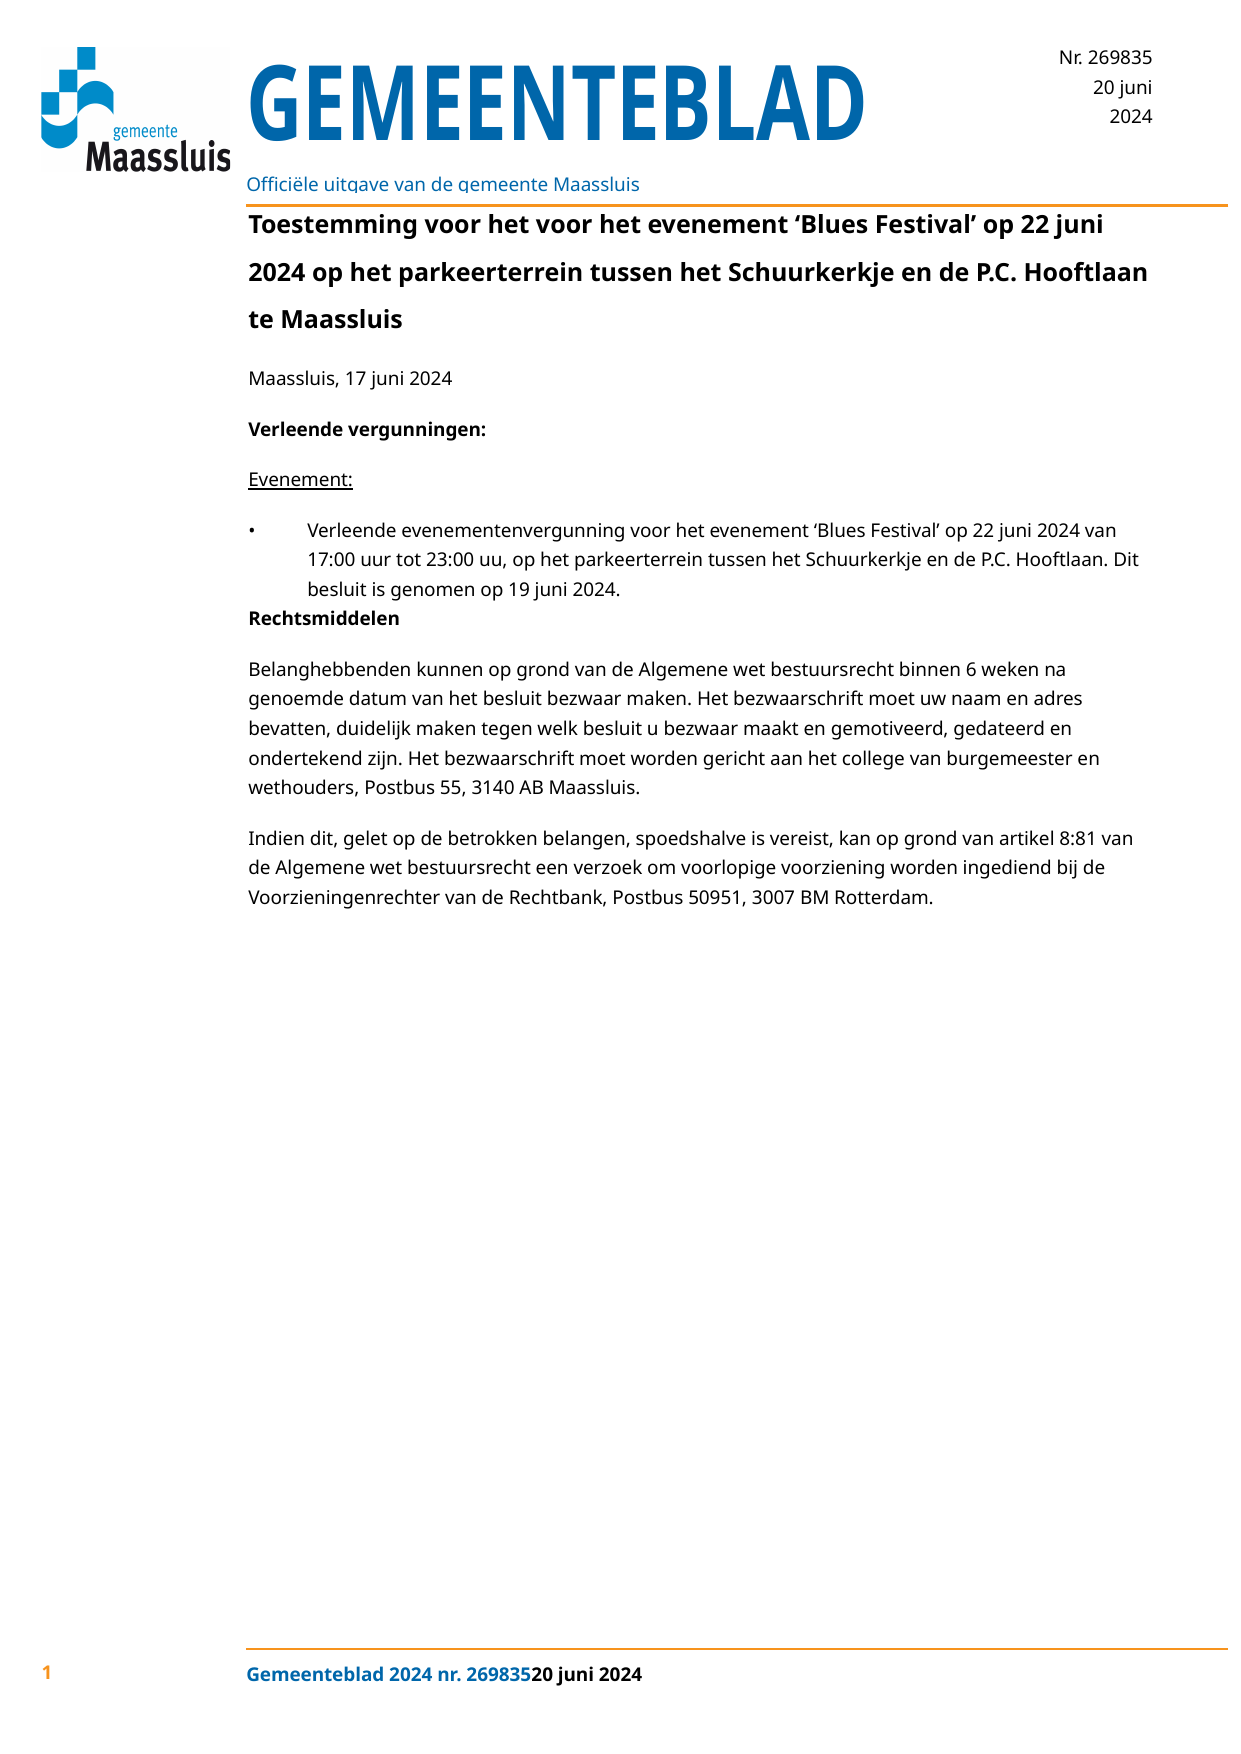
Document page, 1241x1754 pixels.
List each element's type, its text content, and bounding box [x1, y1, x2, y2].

text Belanghebbenden kunnen op grond van de Algemene wet bestuursrecht binnen 6 weken na genoemde datum van het besluit bezwaar maken. Het bezwaarschrift moet uw naam en adres bevatten, duidelijk maken tegen welk besluit u bezwaar maakt en gemotiveerd, gedateerd en ondertekend zijn. Het bezwaarschrift moet worden gericht aan het college van burgemeester en wethouders, Postbus 55, 3140 AB Maassluis. [248, 656, 1152, 800]
text Maassluis, 17 juni 2024 [248, 366, 1152, 391]
text Rechtsmiddelen [248, 606, 1152, 631]
list Verleende evenementenvergunning voor het evenement ‘Blues Festival’ op 22 juni 2024 van 17:00 uur tot 23:00 uu, op het parkeerterrein tussen het Schuurkerkje en de P.C. Hooftlaan. Dit besluit is genomen op 19 juni 2024. [248, 517, 1152, 602]
text Indien dit, gelet op de betrokken belangen, spoedshalve is vereist, kan op grond van artikel 8:81 van de Algemene wet bestuursrecht een verzoek om voorlopige voorziening worden ingediend bij de Voorzieningenrechter van de Rechtbank, Postbus 50951, 3007 BM Rotterdam. [248, 825, 1152, 909]
text Verleende vergunningen: [248, 416, 1152, 442]
picture [41, 47, 77, 92]
text Evenement: [248, 466, 1152, 492]
picture [41, 47, 231, 172]
text Toestemming voor het voor het evenement ‘Blues Festival’ op 22 juni 2024 op het parkeerterrein tussen het Schuurkerkje en de P.C. Hooftlaan te Maassluis [248, 207, 1152, 336]
